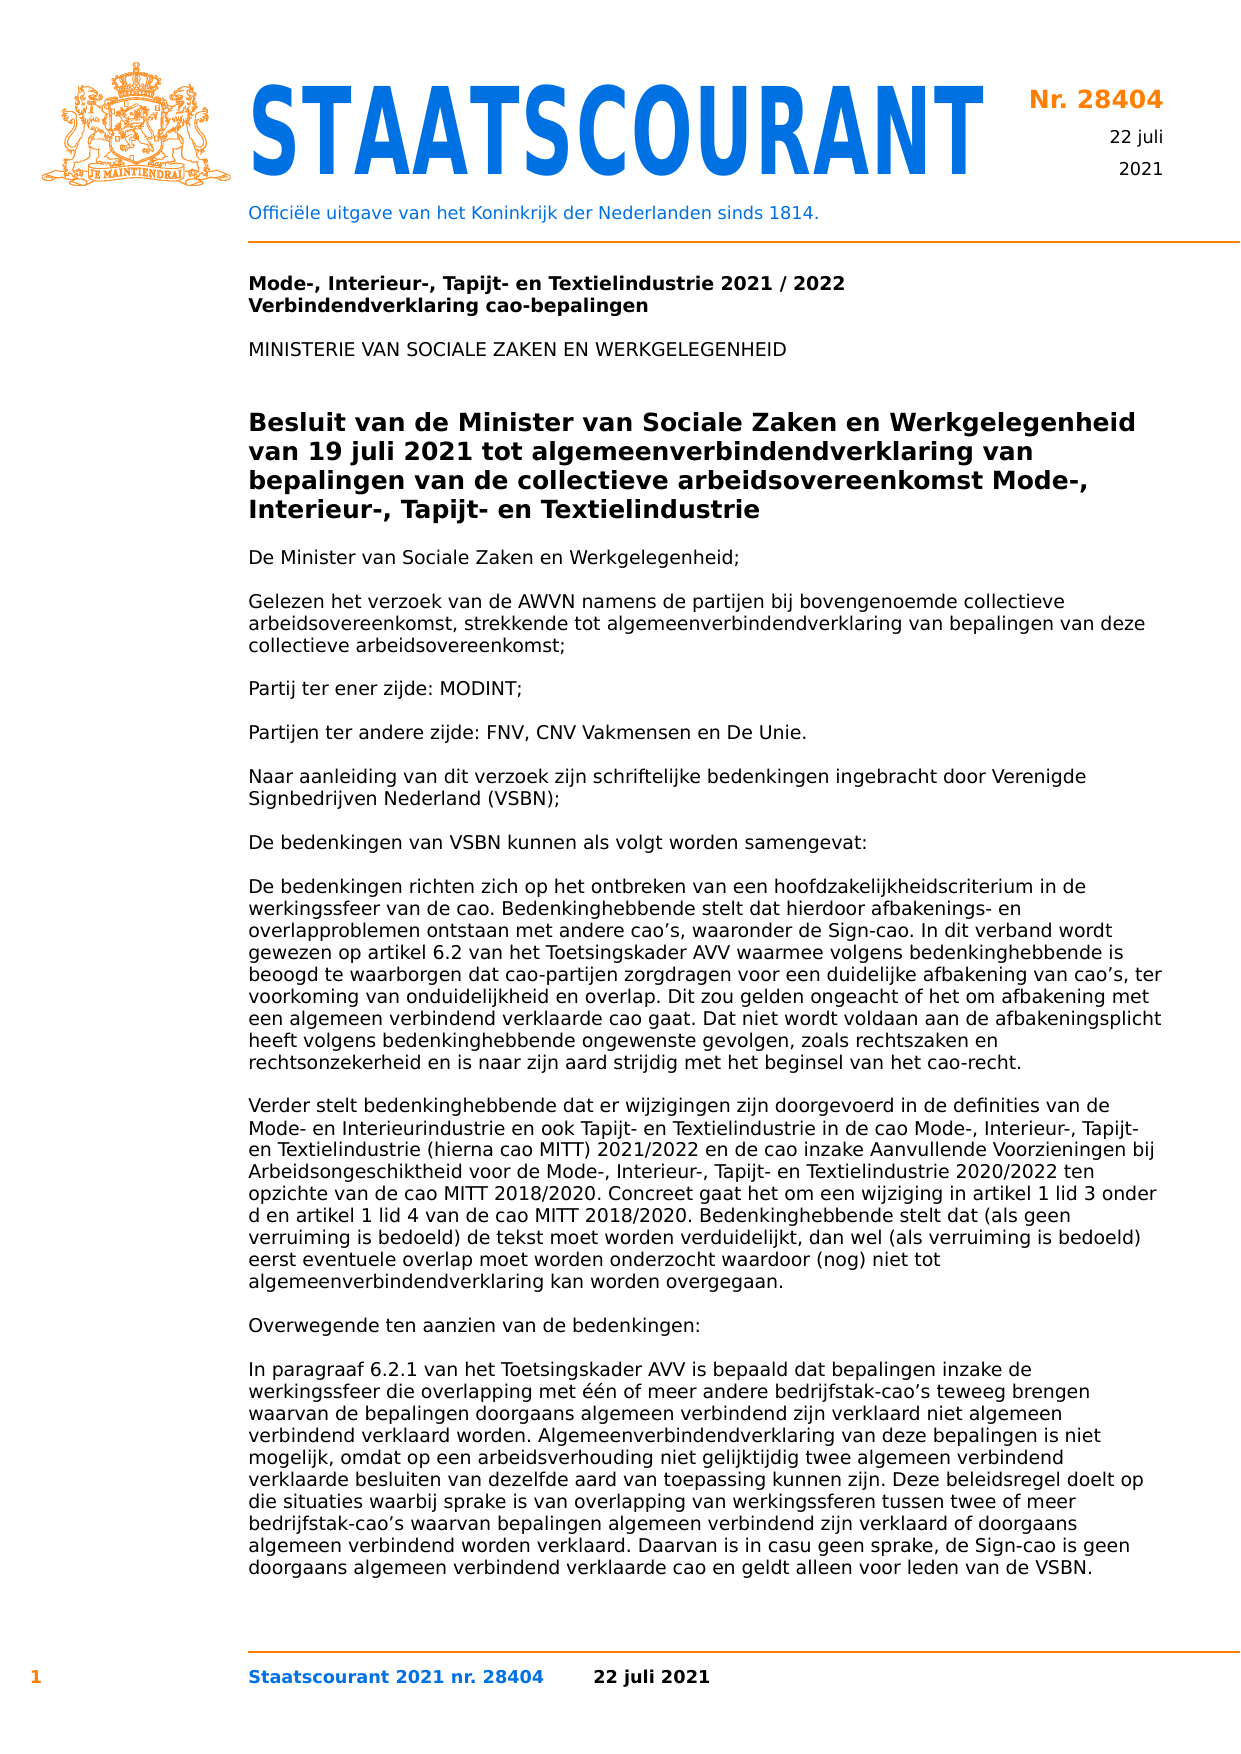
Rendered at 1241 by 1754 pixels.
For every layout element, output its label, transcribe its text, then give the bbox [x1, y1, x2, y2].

table_header STAATSCOURANT [248, 62, 998, 203]
table_cell 22 juli [998, 121, 1240, 153]
text Partijen ter andere zijde: FNV, CNV Vakmensen en De Unie. [248, 722, 1163, 744]
text Partij ter ener zijde: MODINT; [248, 678, 1163, 700]
text Naar aanleiding van dit verzoek zijn schriftelijke bedenkingen ingebracht door Verenigde Signbedrijven Nederland (VSBN); [248, 766, 1163, 810]
text Verder stelt bedenkinghebbende dat er wijzigingen zijn doorgevoerd in de definities van de Mode- en Interieurindustrie en ook Tapijt- en Textielindustrie in de cao Mode-, Interieur-, Tapijt- en Textielindustrie (hierna cao MITT) 2021/2022 en de cao inzake Aanvullende Voorzieningen bij Arbeidsongeschiktheid voor de Mode-, Interieur-, Tapijt- en Textielindustrie 2020/2022 ten opzichte van de cao MITT 2018/2020. Concreet gaat het om een wijziging in artikel 1 lid 3 onder d en artikel 1 lid 4 van de cao MITT 2018/2020. Bedenkinghebbende stelt dat (als geen verruiming is bedoeld) de tekst moet worden verduidelijkt, dan wel (als verruiming is bedoeld) eerst eventuele overlap moet worden onderzocht waardoor (nog) niet tot algemeenverbindendverklaring kan worden overgegaan. [248, 1095, 1163, 1293]
subtitle Besluit van de Minister van Sociale Zaken en Werkgelegenheid van 19 juli 2021 tot algemeenverbindendverklaring van bepalingen van de collectieve arbeidsovereenkomst Mode-, Interieur-, Tapijt- en Textielindustrie [248, 408, 1163, 525]
text De bedenkingen van VSBN kunnen als volgt worden samengevat: [248, 832, 1163, 854]
text MINISTERIE VAN SOCIALE ZAKEN EN WERKGELEGENHEID [248, 339, 1163, 361]
text De Minister van Sociale Zaken en Werkgelegenheid; [248, 547, 1163, 569]
text Mode-, Interieur-, Tapijt- en Textielindustrie 2021 / 2022 [248, 273, 1163, 295]
text In paragraaf 6.2.1 van het Toetsingskader AVV is bepaald dat bepalingen inzake de werkingssfeer die overlapping met één of meer andere bedrijfstak-cao’s teweeg brengen waarvan de bepalingen doorgaans algemeen verbindend zijn verklaard niet algemeen verbindend verklaard worden. Algemeenverbindendverklaring van deze bepalingen is niet mogelijk, omdat op een arbeidsverhouding niet gelijktijdig twee algemeen verbindend verklaarde besluiten van dezelfde aard van toepassing kunnen zijn. Deze beleidsregel doelt op die situaties waarbij sprake is van overlapping van werkingssferen tussen twee of meer bedrijfstak-cao’s waarvan bepalingen algemeen verbindend zijn verklaard of doorgaans algemeen verbindend worden verklaard. Daarvan is in casu geen sprake, de Sign-cao is geen doorgaans algemeen verbindend verklaarde cao en geldt alleen voor leden van de VSBN. [248, 1359, 1163, 1579]
table_header Nr. 28404 [998, 62, 1240, 121]
text De bedenkingen richten zich op het ontbreken van een hoofdzakelijkheidscriterium in de werkingssfeer van de cao. Bedenkinghebbende stelt dat hierdoor afbakenings- en overlapproblemen ontstaan met andere cao’s, waaronder de Sign-cao. In dit verband wordt gewezen op artikel 6.2 van het Toetsingskader AVV waarmee volgens bedenkinghebbende is beoogd te waarborgen dat cao-partijen zorgdragen voor een duidelijke afbakening van cao’s, ter voorkoming van onduidelijkheid en overlap. Dit zou gelden ongeacht of het om afbakening met een algemeen verbindend verklaarde cao gaat. Dat niet wordt voldaan aan de afbakeningsplicht heeft volgens bedenkinghebbende ongewenste gevolgen, zoals rechtszaken en rechtsonzekerheid en is naar zijn aard strijdig met het beginsel van het cao-recht. [248, 876, 1163, 1073]
table_cell Officiële uitgave van het Koninkrijk der Nederlanden sinds 1814. [248, 203, 1240, 241]
text Overwegende ten aanzien van de bedenkingen: [248, 1315, 1163, 1337]
text Gelezen het verzoek van de AWVN namens de partijen bij bovengenoemde collectieve arbeidsovereenkomst, strekkende tot algemeenverbindendverklaring van bepalingen van deze collectieve arbeidsovereenkomst; [248, 591, 1163, 656]
text Verbindendverklaring cao-bepalingen [248, 295, 1163, 317]
picture [41, 62, 231, 186]
table_cell 2021 [998, 153, 1240, 203]
table_header [25, 62, 248, 241]
